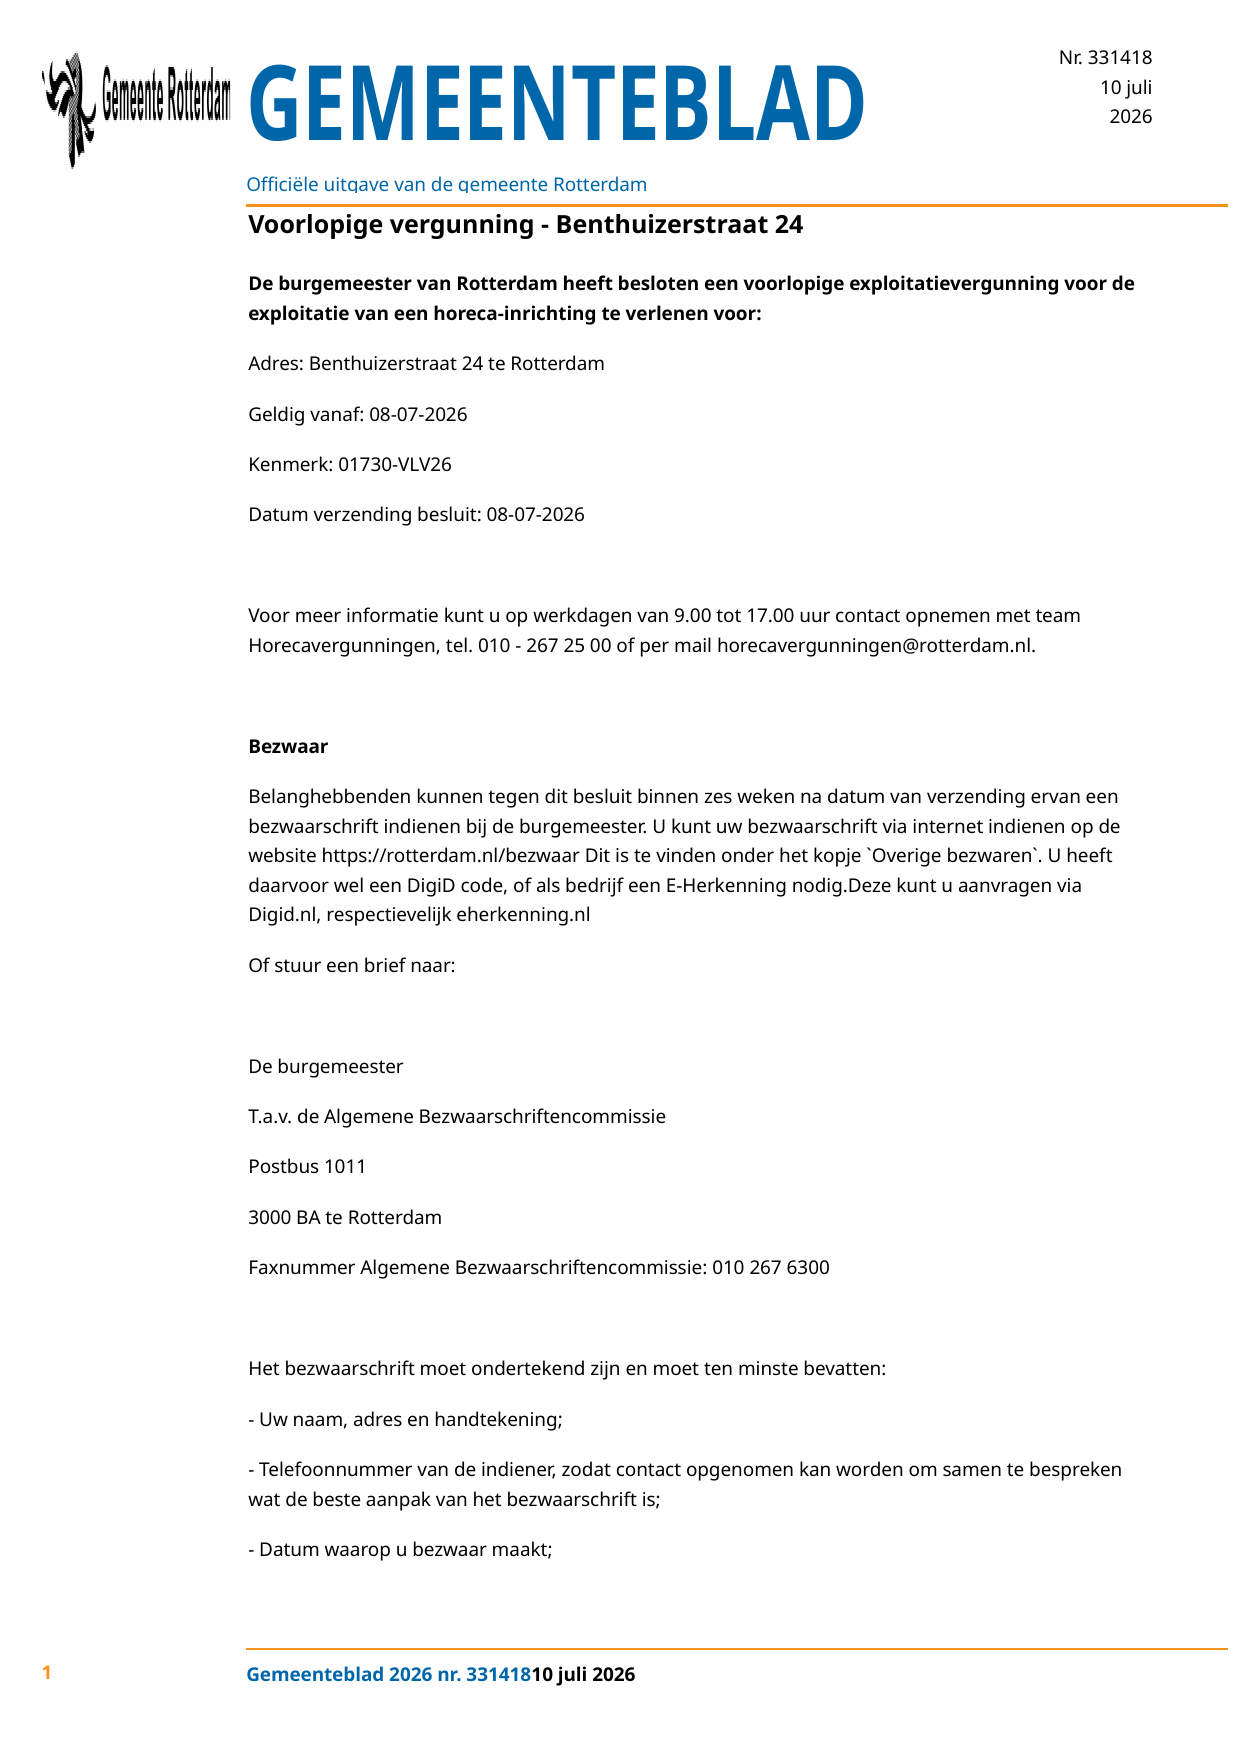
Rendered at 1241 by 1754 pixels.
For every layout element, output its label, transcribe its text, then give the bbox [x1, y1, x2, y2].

text Kenmerk: 01730-VLV26 [248, 451, 1152, 477]
text T.a.v. de Algemene Bezwaarschriftencommissie [248, 1103, 1152, 1129]
text Postbus 1011 [248, 1154, 1152, 1179]
text De burgemeester van Rotterdam heeft besloten een voorlopige exploitatievergunning voor de exploitatie van een horeca-inrichting te verlenen voor: [248, 270, 1152, 326]
picture [41, 47, 231, 172]
text Of stuur een brief naar: [248, 952, 1152, 978]
text Belanghebbenden kunnen tegen dit besluit binnen zes weken na datum van verzending ervan een bezwaarschrift indienen bij de burgemeester. U kunt uw bezwaarschrift via internet indienen op de website https://rotterdam.nl/bezwaar Dit is te vinden onder het kopje `Overige bezwaren`. U heeft daarvoor wel een DigiD code, of als bedrijf een E-Herkenning nodig.Deze kunt u aanvragen via Digid.nl, respectievelijk eherkenning.nl [248, 783, 1152, 927]
text De burgemeester [248, 1053, 1152, 1078]
text Datum verzending besluit: 08-07-2026 [248, 502, 1152, 527]
text Faxnummer Algemene Bezwaarschriftencommissie: 010 267 6300 [248, 1254, 1152, 1280]
text - Datum waarop u bezwaar maakt; [248, 1536, 1152, 1562]
text Voorlopige vergunning - Benthuizerstraat 24 [248, 207, 1152, 241]
text - Telefoonnummer van de indiener, zodat contact opgenomen kan worden om samen te bespreken wat de beste aanpak van het bezwaarschrift is; [248, 1456, 1152, 1511]
text Geldig vanaf: 08-07-2026 [248, 401, 1152, 426]
text Het bezwaarschrift moet ondertekend zijn en moet ten minste bevatten: [248, 1355, 1152, 1381]
text Bezwaar [248, 733, 1152, 758]
text 3000 BA te Rotterdam [248, 1204, 1152, 1230]
text Voor meer informatie kunt u op werkdagen van 9.00 tot 17.00 uur contact opnemen met team Horecavergunningen, tel. 010 - 267 25 00 of per mail horecavergunningen@rotterdam.nl. [248, 602, 1152, 658]
text - Uw naam, adres en handtekening; [248, 1406, 1152, 1431]
text Adres: Benthuizerstraat 24 te Rotterdam [248, 350, 1152, 376]
